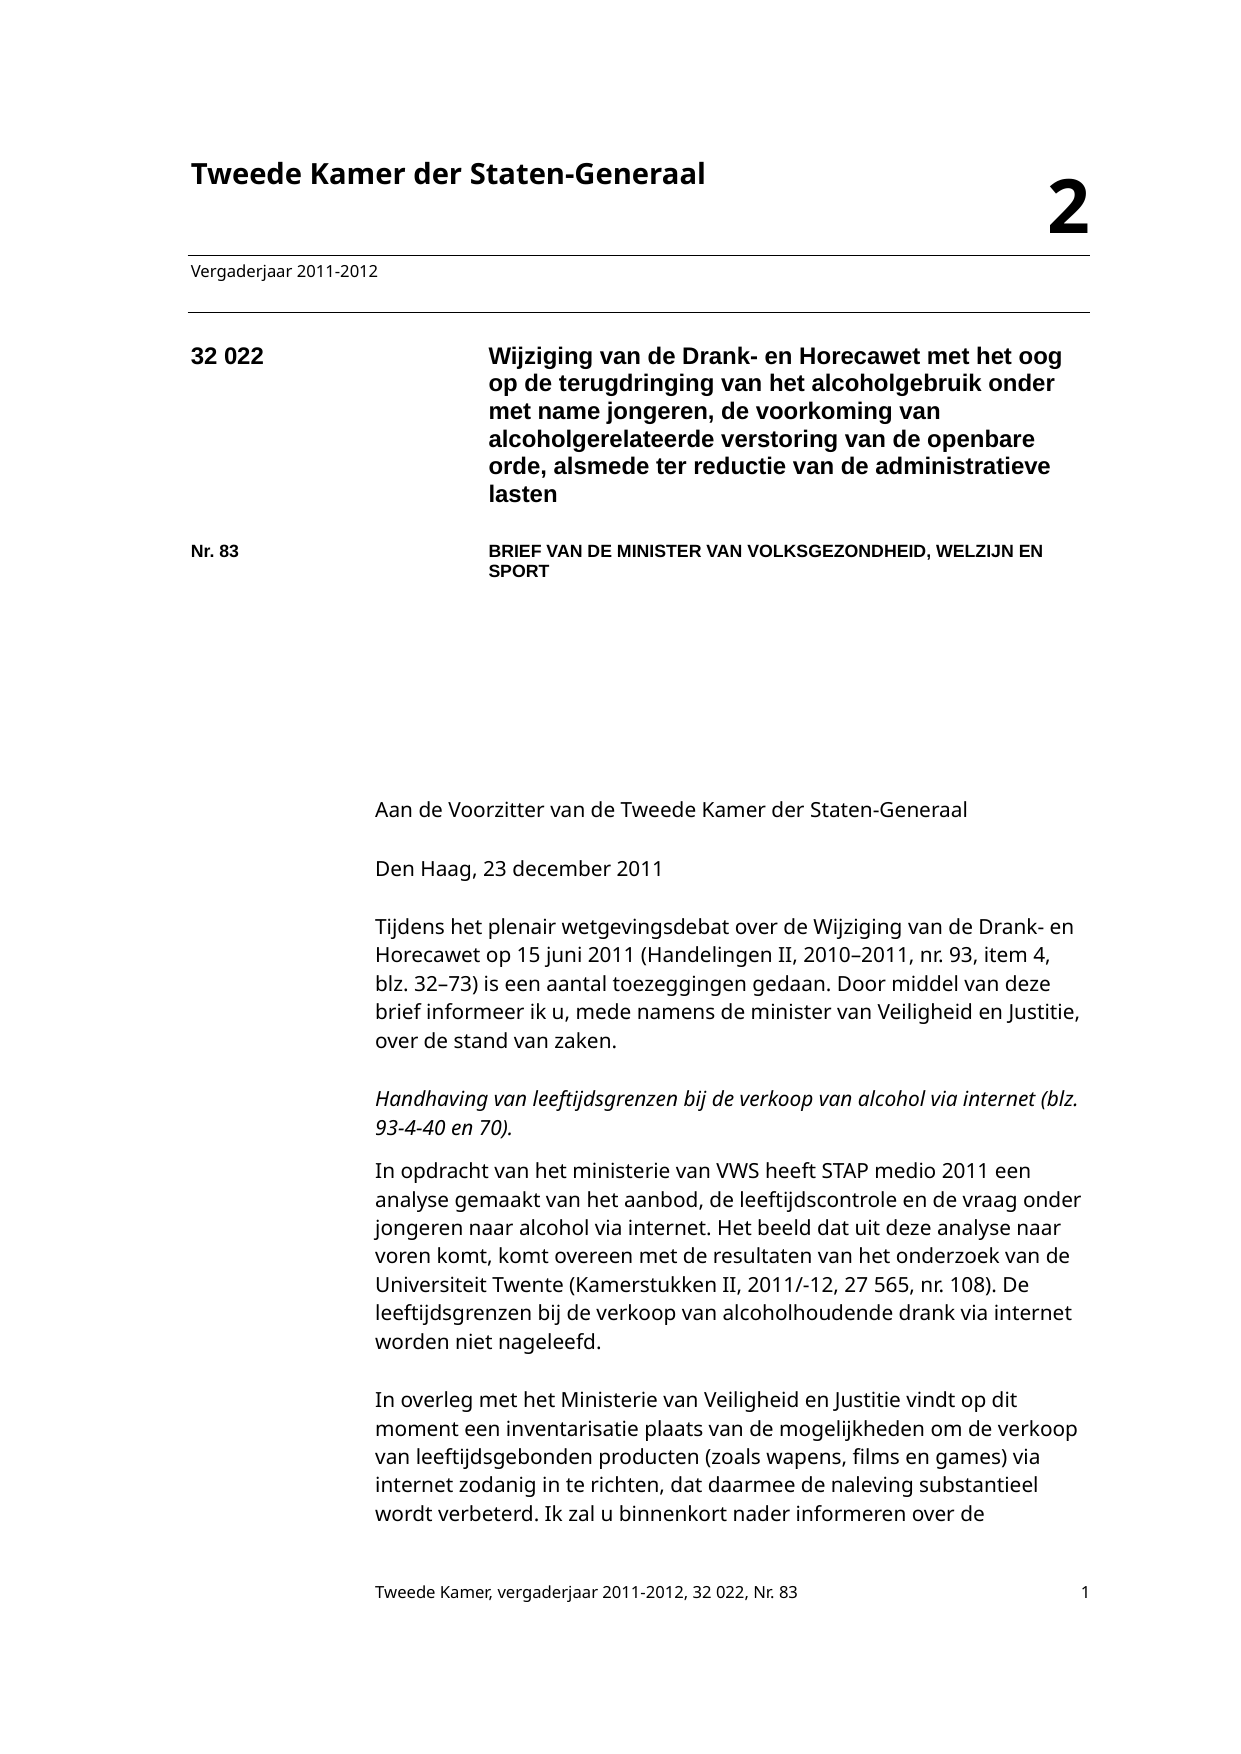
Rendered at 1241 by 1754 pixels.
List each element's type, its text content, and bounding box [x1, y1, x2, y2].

text Handhaving van leeftijdsgrenzen bij de verkoop van alcohol via internet (blz. 93-4-40 en 70). [375, 1084, 1090, 1141]
table_cell Wijziging van de Drank- en Horecawet met het oog op de terugdringing van het alcoholgebruik onder met name jongeren, de voorkoming van alcoholgerelateerde verstoring van de openbare orde, alsmede ter reductie van de administratieve lasten [485, 339, 1090, 537]
table_header Tweede Kamer der Staten-Generaal [188, 150, 909, 255]
table_cell Nr. 83 [188, 538, 485, 677]
text Den Haag, 23 december 2011 [375, 854, 1090, 882]
table_cell [485, 313, 1090, 339]
table_cell [188, 313, 485, 339]
text In overleg met het Ministerie van Veiligheid en Justitie vindt op dit moment een inventarisatie plaats van de mogelijkheden om de verkoop van leeftijdsgebonden producten (zoals wapens, films en games) via internet zodanig in te richten, dat daarmee de naleving substantieel wordt verbeterd. Ik zal u binnenkort nader informeren over de [375, 1385, 1090, 1527]
table_cell BRIEF VAN DE MINISTER VAN VOLKSGEZONDHEID, WELZIJN EN SPORT [485, 538, 1090, 677]
text In opdracht van het ministerie van VWS heeft STAP medio 2011 een analyse gemaakt van het aanbod, de leeftijdscontrole en de vraag onder jongeren naar alcohol via internet. Het beeld dat uit deze analyse naar voren komt, komt overeen met de resultaten van het onderzoek van de Universiteit Twente (Kamerstukken II, 2011/-12, 27 565, nr. 108). De leeftijdsgrenzen bij de verkoop van alcoholhoudende drank via internet worden niet nageleefd. [375, 1156, 1090, 1355]
table_header 2 [910, 150, 1090, 255]
text Aan de Voorzitter van de Tweede Kamer der Staten-Generaal [375, 795, 1090, 824]
table_cell Vergaderjaar 2011-2012 [188, 256, 485, 312]
table_cell 32 022 [188, 339, 485, 537]
table_cell [485, 256, 1090, 312]
text Tijdens het plenair wetgevingsdebat over de Wijziging van de Drank- en Horecawet op 15 juni 2011 (Handelingen II, 2010–2011, nr. 93, item 4, blz. 32–73) is een aantal toezeggingen gedaan. Door middel van deze brief informeer ik u, mede namens de minister van Veiligheid en Justitie, over de stand van zaken. [375, 912, 1090, 1054]
